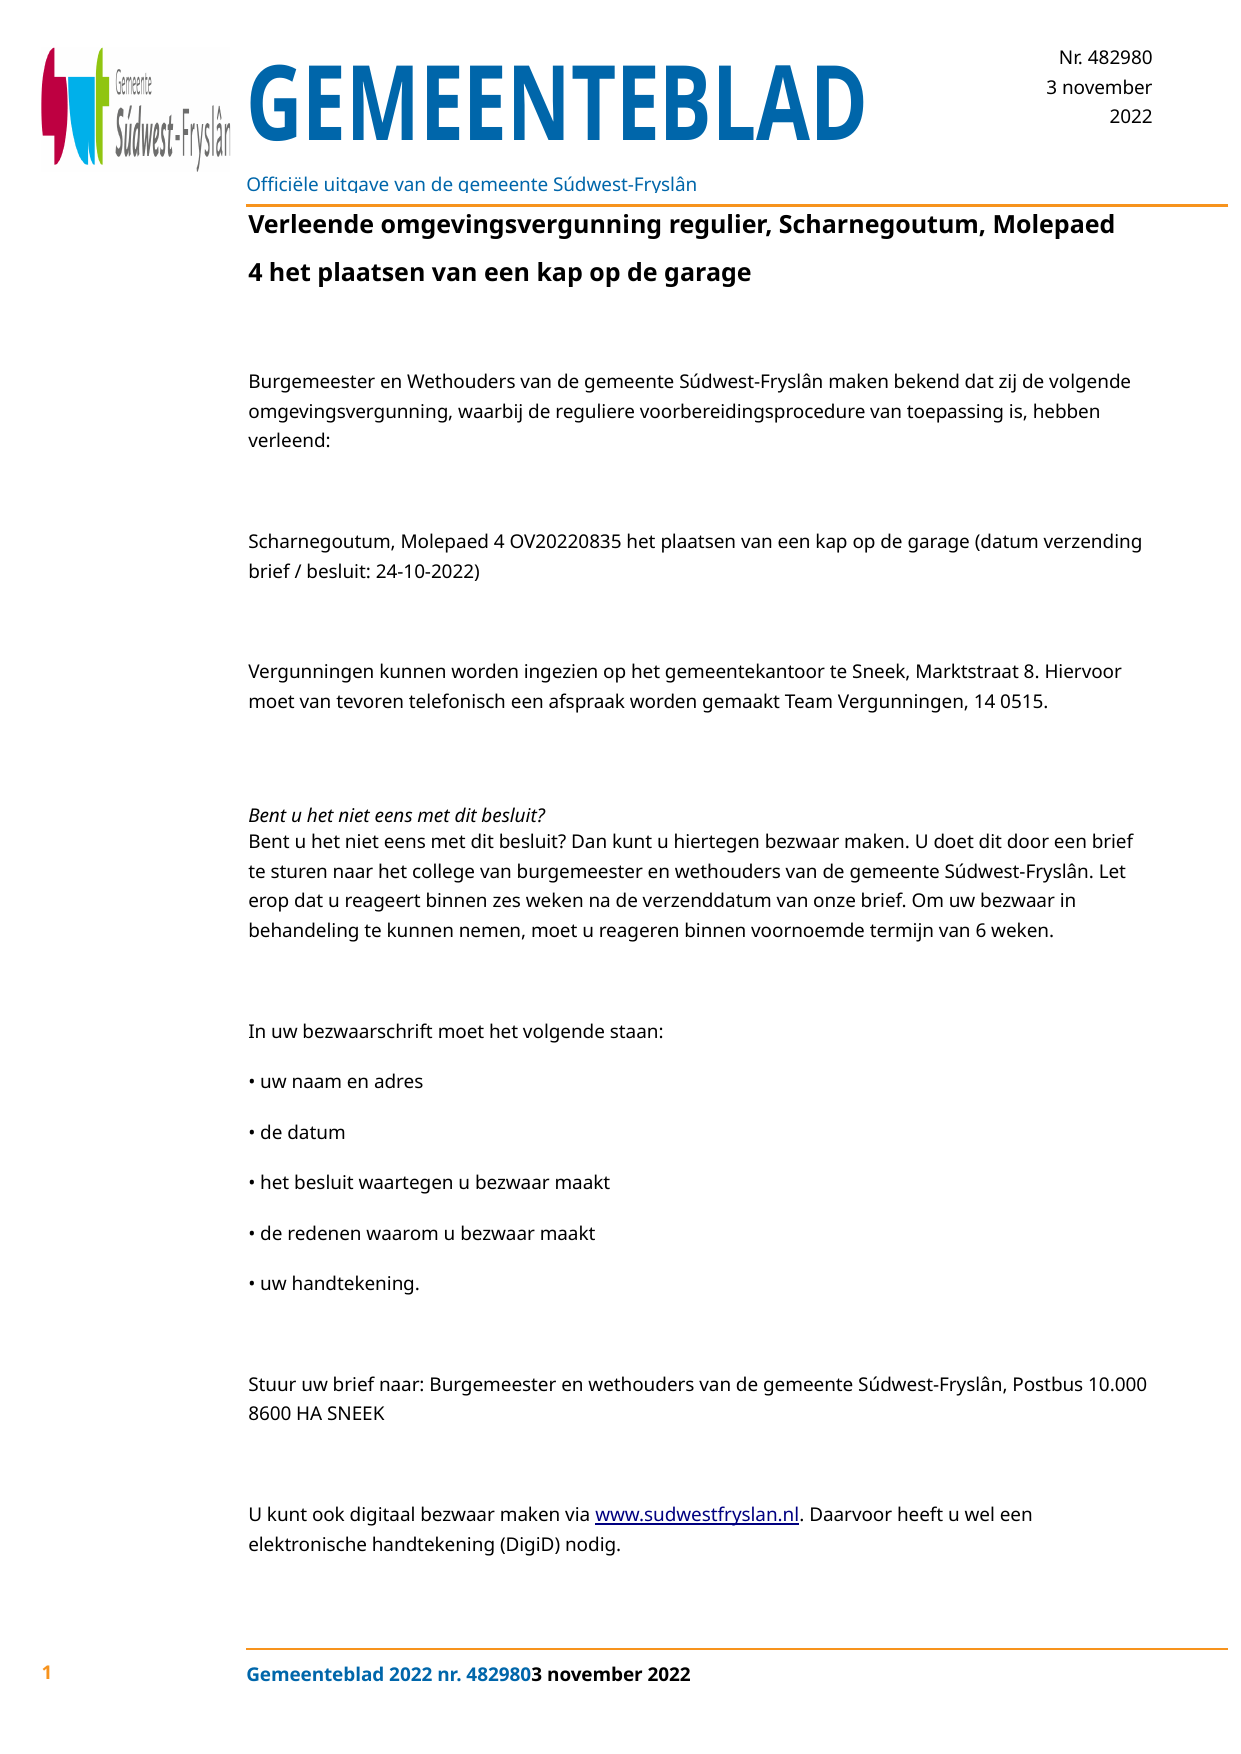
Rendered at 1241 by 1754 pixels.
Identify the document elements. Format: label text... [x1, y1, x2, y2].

text • het besluit waartegen u bezwaar maakt [248, 1169, 1152, 1195]
text Stuur uw brief naar: Burgemeester en wethouders van de gemeente Súdwest-Fryslân, Postbus 10.000 8600 HA SNEEK [248, 1371, 1152, 1426]
text Burgemeester en Wethouders van de gemeente Súdwest-Fryslân maken bekend dat zij de volgende omgevingsvergunning, waarbij de reguliere voorbereidingsprocedure van toepassing is, hebben verleend: [248, 368, 1152, 453]
text Bent u het niet eens met dit besluit? Dan kunt u hiertegen bezwaar maken. U doet dit door een brief te sturen naar het college van burgemeester en wethouders van de gemeente Súdwest-Fryslân. Let erop dat u reageert binnen zes weken na de verzenddatum van onze brief. Om uw bezwaar in behandeling te kunnen nemen, moet u reageren binnen voornoemde termijn van 6 weken. [248, 828, 1152, 943]
text • uw handtekening. [248, 1270, 1152, 1296]
text Verleende omgevingsvergunning regulier, Scharnegoutum, Molepaed 4 het plaatsen van een kap op de garage [248, 207, 1152, 288]
text Vergunningen kunnen worden ingezien op het gemeentekantoor te Sneek, Marktstraat 8. Hiervoor moet van tevoren telefonisch een afspraak worden gemaakt Team Vergunningen, 14 0515. [248, 659, 1152, 714]
text In uw bezwaarschrift moet het volgende staan: [248, 1018, 1152, 1044]
text Scharnegoutum, Molepaed 4 OV20220835 het plaatsen van een kap op de garage (datum verzending brief / besluit: 24-10-2022) [248, 528, 1152, 584]
text Bent u het niet eens met dit besluit? [248, 803, 1152, 828]
text • uw naam en adres [248, 1068, 1152, 1094]
text • de datum [248, 1119, 1152, 1144]
text • de redenen waarom u bezwaar maakt [248, 1220, 1152, 1245]
picture [41, 47, 231, 172]
text U kunt ook digitaal bezwaar maken via www.sudwestfryslan.nl. Daarvoor heeft u wel een elektronische handtekening (DigiD) nodig. [248, 1501, 1152, 1557]
